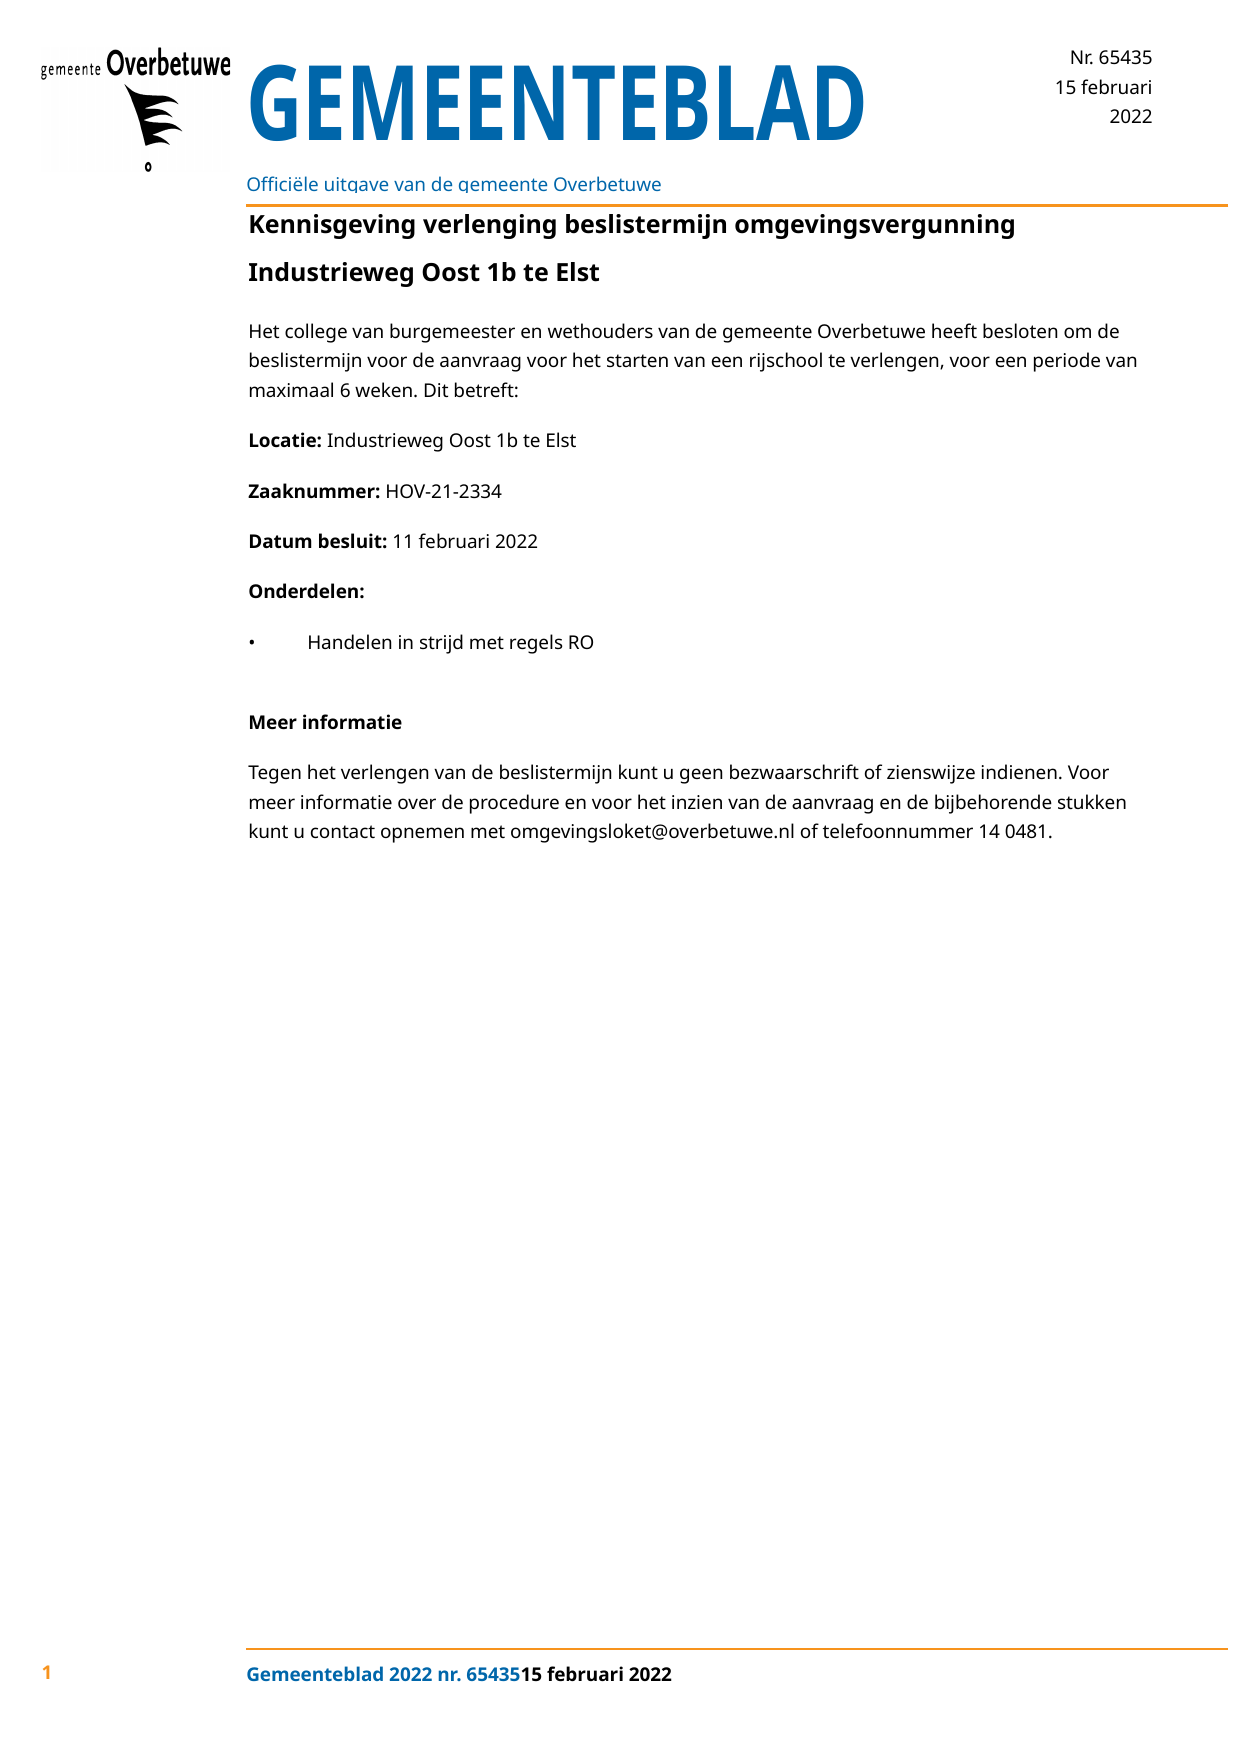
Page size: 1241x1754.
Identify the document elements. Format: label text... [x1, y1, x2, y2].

text Datum besluit: 11 februari 2022 [248, 528, 1152, 554]
text Tegen het verlengen van de beslistermijn kunt u geen bezwaarschrift of zienswijze indienen. Voor meer informatie over de procedure en voor het inzien van de aanvraag en de bijbehorende stukken kunt u contact opnemen met omgevingsloket@overbetuwe.nl of telefoonnummer 14 0481. [248, 759, 1152, 844]
list Handelen in strijd met regels RO [248, 629, 1152, 655]
picture [41, 47, 231, 172]
text Onderdelen: [248, 579, 1152, 604]
text Het college van burgemeester en wethouders van de gemeente Overbetuwe heeft besloten om de beslistermijn voor de aanvraag voor het starten van een rijschool te verlengen, voor een periode van maximaal 6 weken. Dit betreft: [248, 318, 1152, 403]
text Kennisgeving verlenging beslistermijn omgevingsvergunning Industrieweg Oost 1b te Elst [248, 207, 1152, 288]
text Locatie: Industrieweg Oost 1b te Elst [248, 427, 1152, 453]
text Meer informatie [248, 709, 1152, 735]
text Zaaknummer: HOV-21-2334 [248, 478, 1152, 504]
